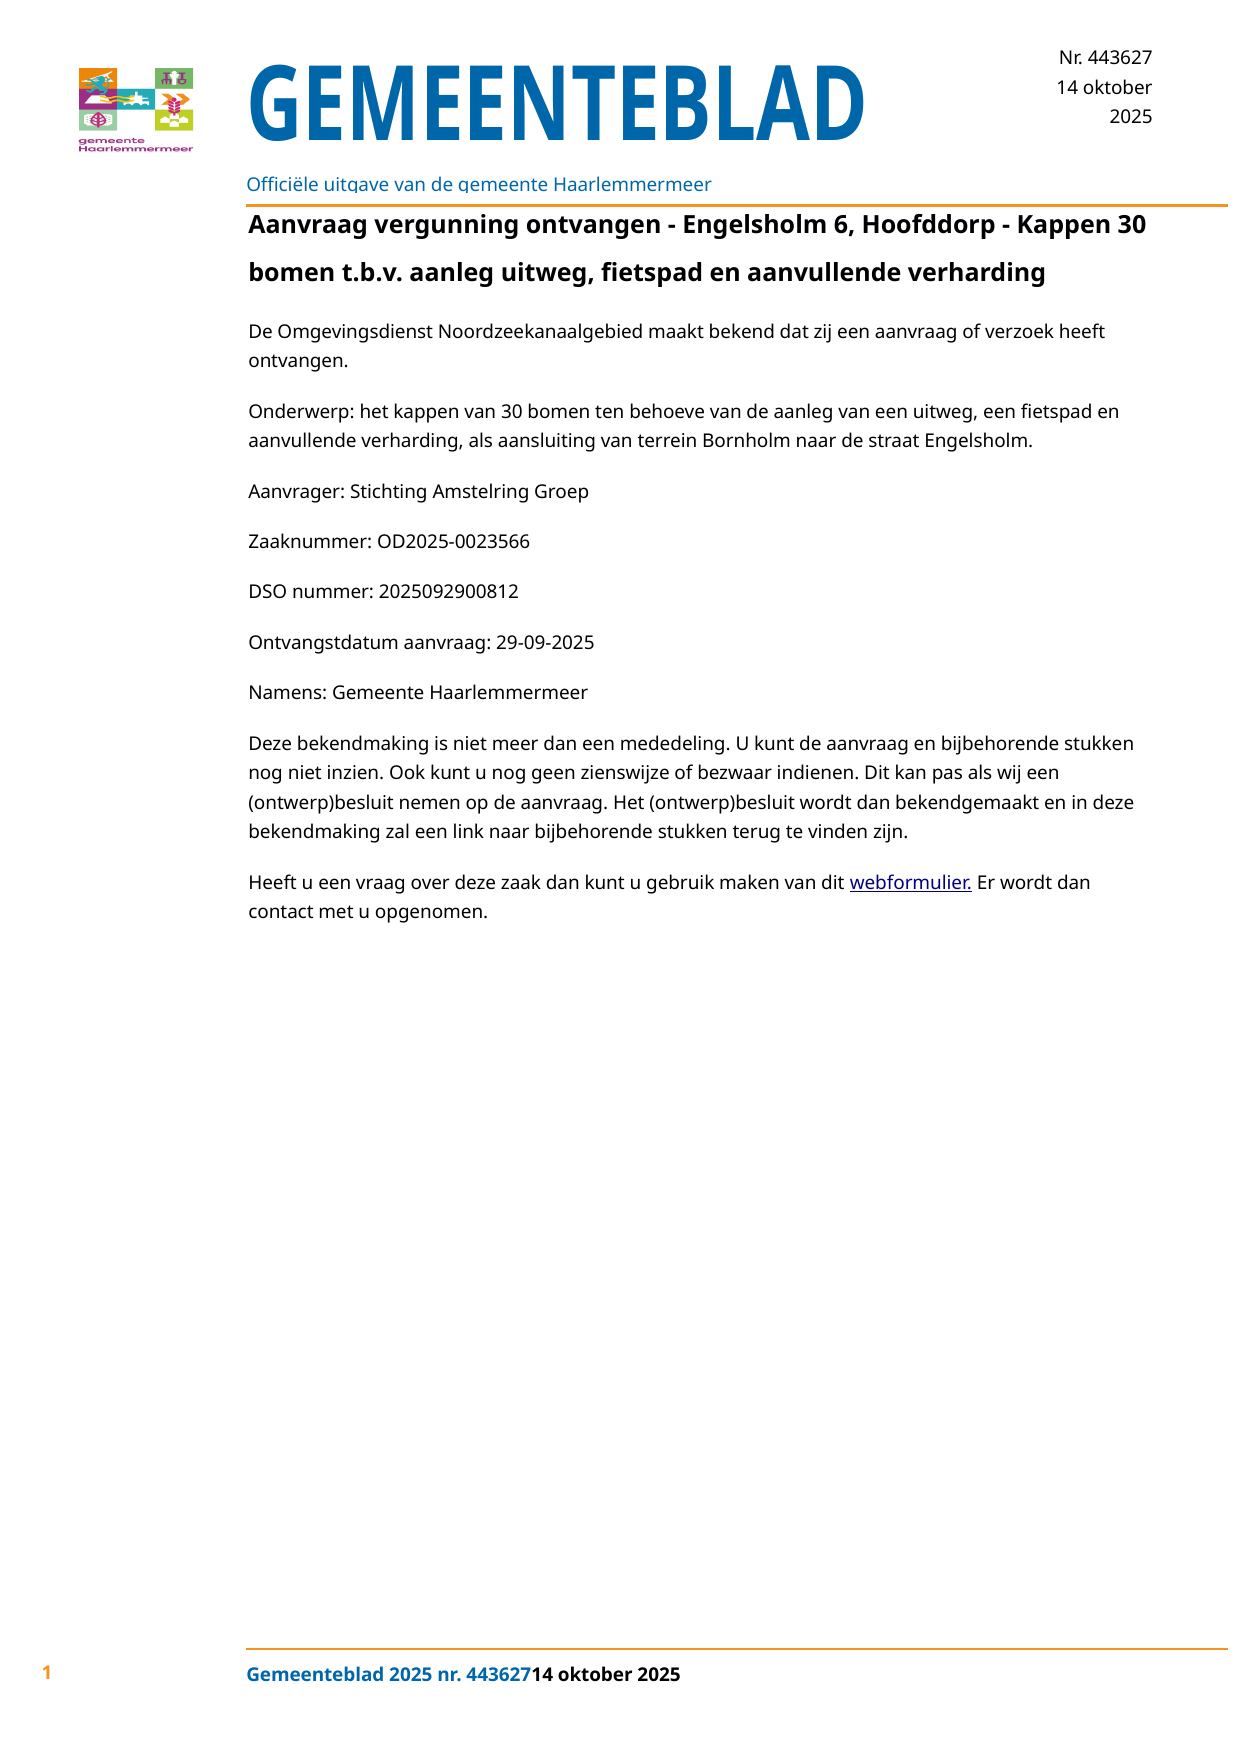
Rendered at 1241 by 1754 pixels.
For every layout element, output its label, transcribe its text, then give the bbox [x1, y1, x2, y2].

text Aanvraag vergunning ontvangen - Engelsholm 6, Hoofddorp - Kappen 30 bomen t.b.v. aanleg uitweg, fietspad en aanvullende verharding [248, 207, 1152, 288]
text Deze bekendmaking is niet meer dan een mededeling. U kunt de aanvraag en bijbehorende stukken nog niet inzien. Ook kunt u nog geen zienswijze of bezwaar indienen. Dit kan pas als wij een (ontwerp)besluit nemen op de aanvraag. Het (ontwerp)besluit wordt dan bekendgemaakt en in deze bekendmaking zal een link naar bijbehorende stukken terug te vinden zijn. [248, 730, 1152, 844]
text Aanvrager: Stichting Amstelring Groep [248, 478, 1152, 504]
text Ontvangstdatum aanvraag: 29-09-2025 [248, 629, 1152, 655]
text Namens: Gemeente Haarlemmermeer [248, 679, 1152, 705]
picture [41, 47, 231, 172]
text Onderwerp: het kappen van 30 bomen ten behoeve van de aanleg van een uitweg, een fietspad en aanvullende verharding, als aansluiting van terrein Bornholm naar de straat Engelsholm. [248, 398, 1152, 453]
text Zaaknummer: OD2025-0023566 [248, 528, 1152, 554]
text De Omgevingsdienst Noordzeekanaalgebied maakt bekend dat zij een aanvraag of verzoek heeft ontvangen. [248, 318, 1152, 373]
text Heeft u een vraag over deze zaak dan kunt u gebruik maken van dit webformulier. Er wordt dan contact met u opgenomen. [248, 869, 1152, 924]
text DSO nummer: 2025092900812 [248, 579, 1152, 604]
